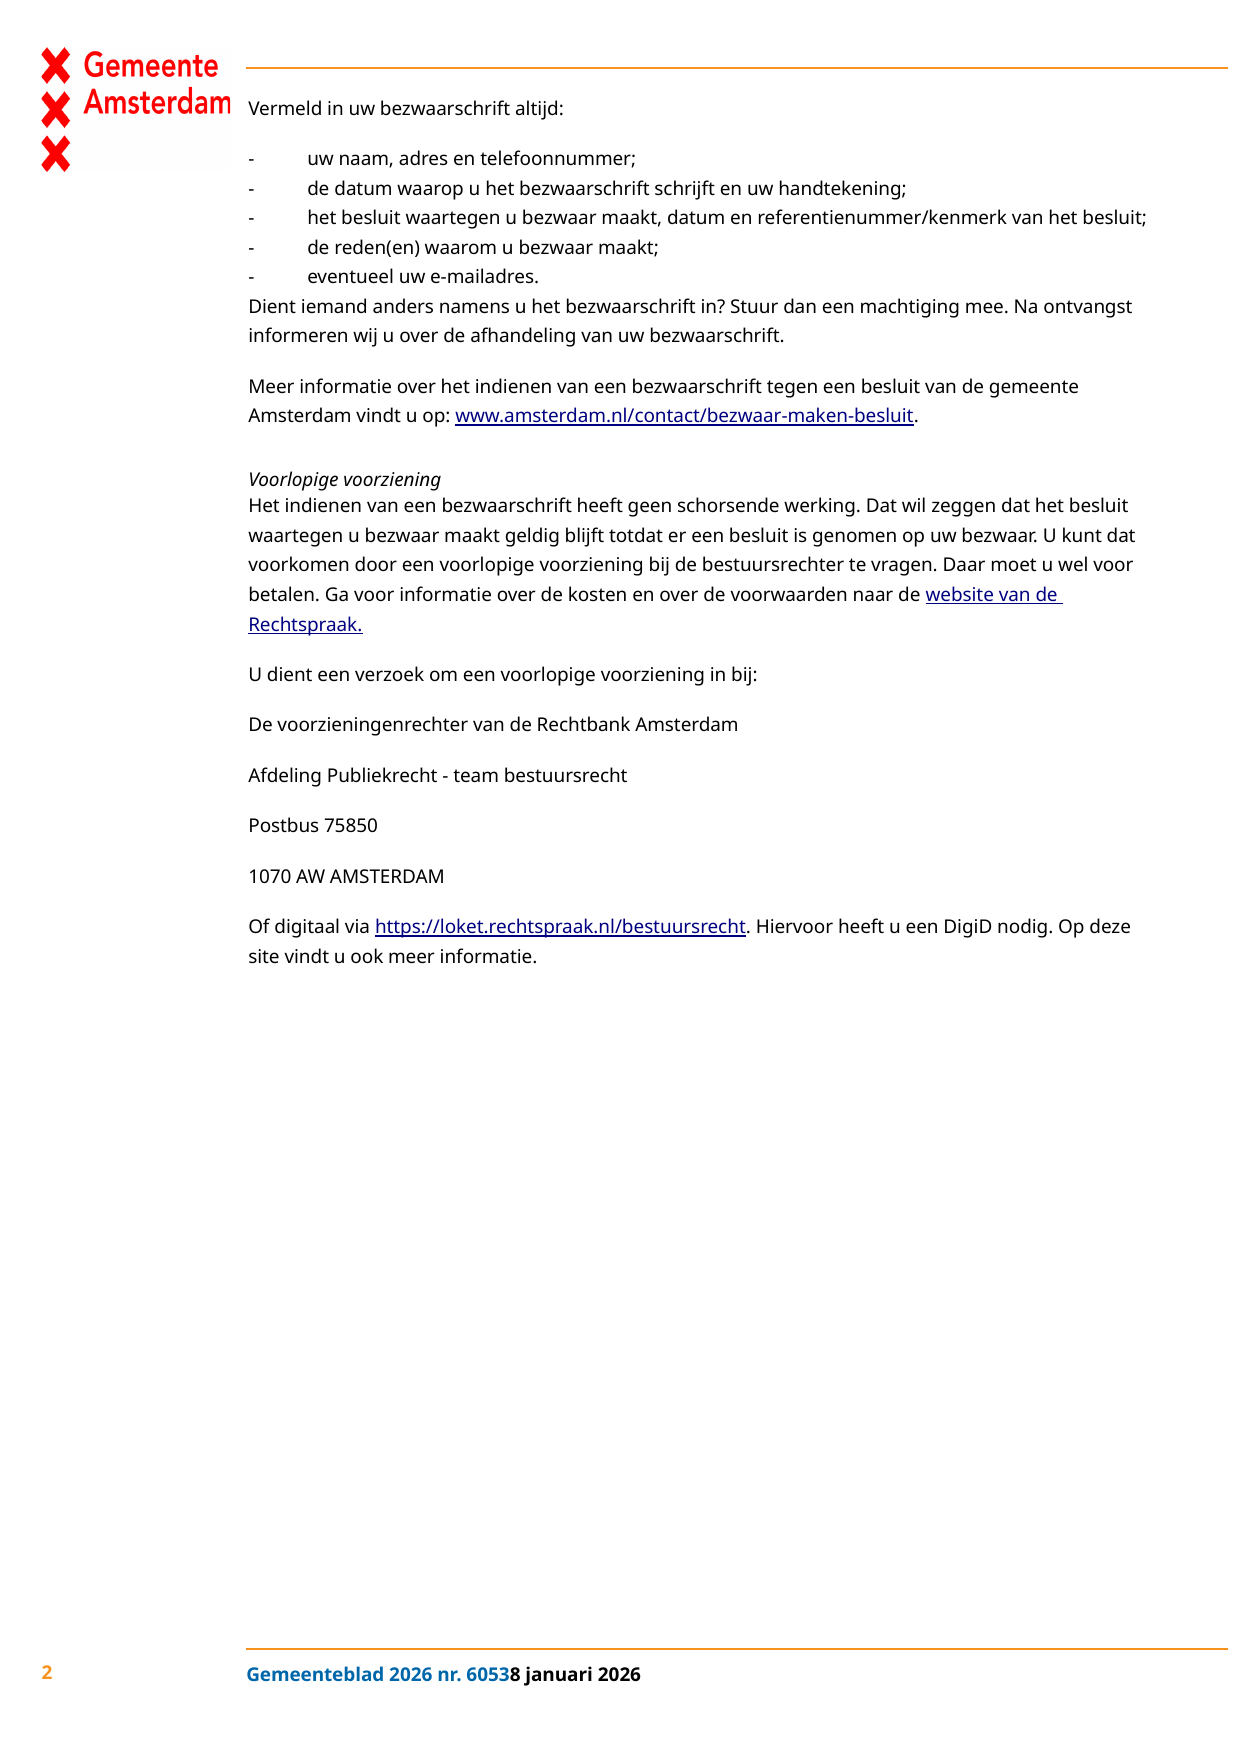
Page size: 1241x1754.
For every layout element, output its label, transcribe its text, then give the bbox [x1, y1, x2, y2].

text Meer informatie over het indienen van een bezwaarschrift tegen een besluit van de gemeente Amsterdam vindt u op: www.amsterdam.nl/contact/bezwaar-maken-besluit. [248, 373, 1152, 428]
list uw naam, adres en telefoonnummer; [248, 145, 1152, 171]
text 1070 AW AMSTERDAM [248, 863, 1152, 888]
list het besluit waartegen u bezwaar maakt, datum en referentienummer/kenmerk van het besluit; [248, 204, 1152, 230]
text U dient een verzoek om een voorlopige voorziening in bij: [248, 661, 1152, 687]
text Het indienen van een bezwaarschrift heeft geen schorsende werking. Dat wil zeggen dat het besluit waartegen u bezwaar maakt geldig blijft totdat er een besluit is genomen op uw bezwaar. U kunt dat voorkomen door een voorlopige voorziening bij de bestuursrechter te vragen. Daar moet u wel voor betalen. Ga voor informatie over de kosten en over de voorwaarden naar de website van de Rechtspraak. [248, 492, 1152, 636]
text De voorzieningenrechter van de Rechtbank Amsterdam [248, 712, 1152, 737]
picture [41, 47, 231, 172]
text Afdeling Publiekrecht - team bestuursrecht [248, 762, 1152, 788]
list de datum waarop u het bezwaarschrift schrijft en uw handtekening; [248, 175, 1152, 201]
list de reden(en) waarom u bezwaar maakt; [248, 234, 1152, 260]
list eventueel uw e-mailadres. [248, 263, 1152, 289]
text Postbus 75850 [248, 812, 1152, 838]
text Dient iemand anders namens u het bezwaarschrift in? Stuur dan een machtiging mee. Na ontvangst informeren wij u over de afhandeling van uw bezwaarschrift. [248, 293, 1152, 348]
text Of digitaal via https://loket.rechtspraak.nl/bestuursrecht. Hiervoor heeft u een DigiD nodig. Op deze site vindt u ook meer informatie. [248, 913, 1152, 968]
text Voorlopige voorziening [248, 467, 1152, 492]
text Vermeld in uw bezwaarschrift altijd: [248, 95, 1152, 121]
